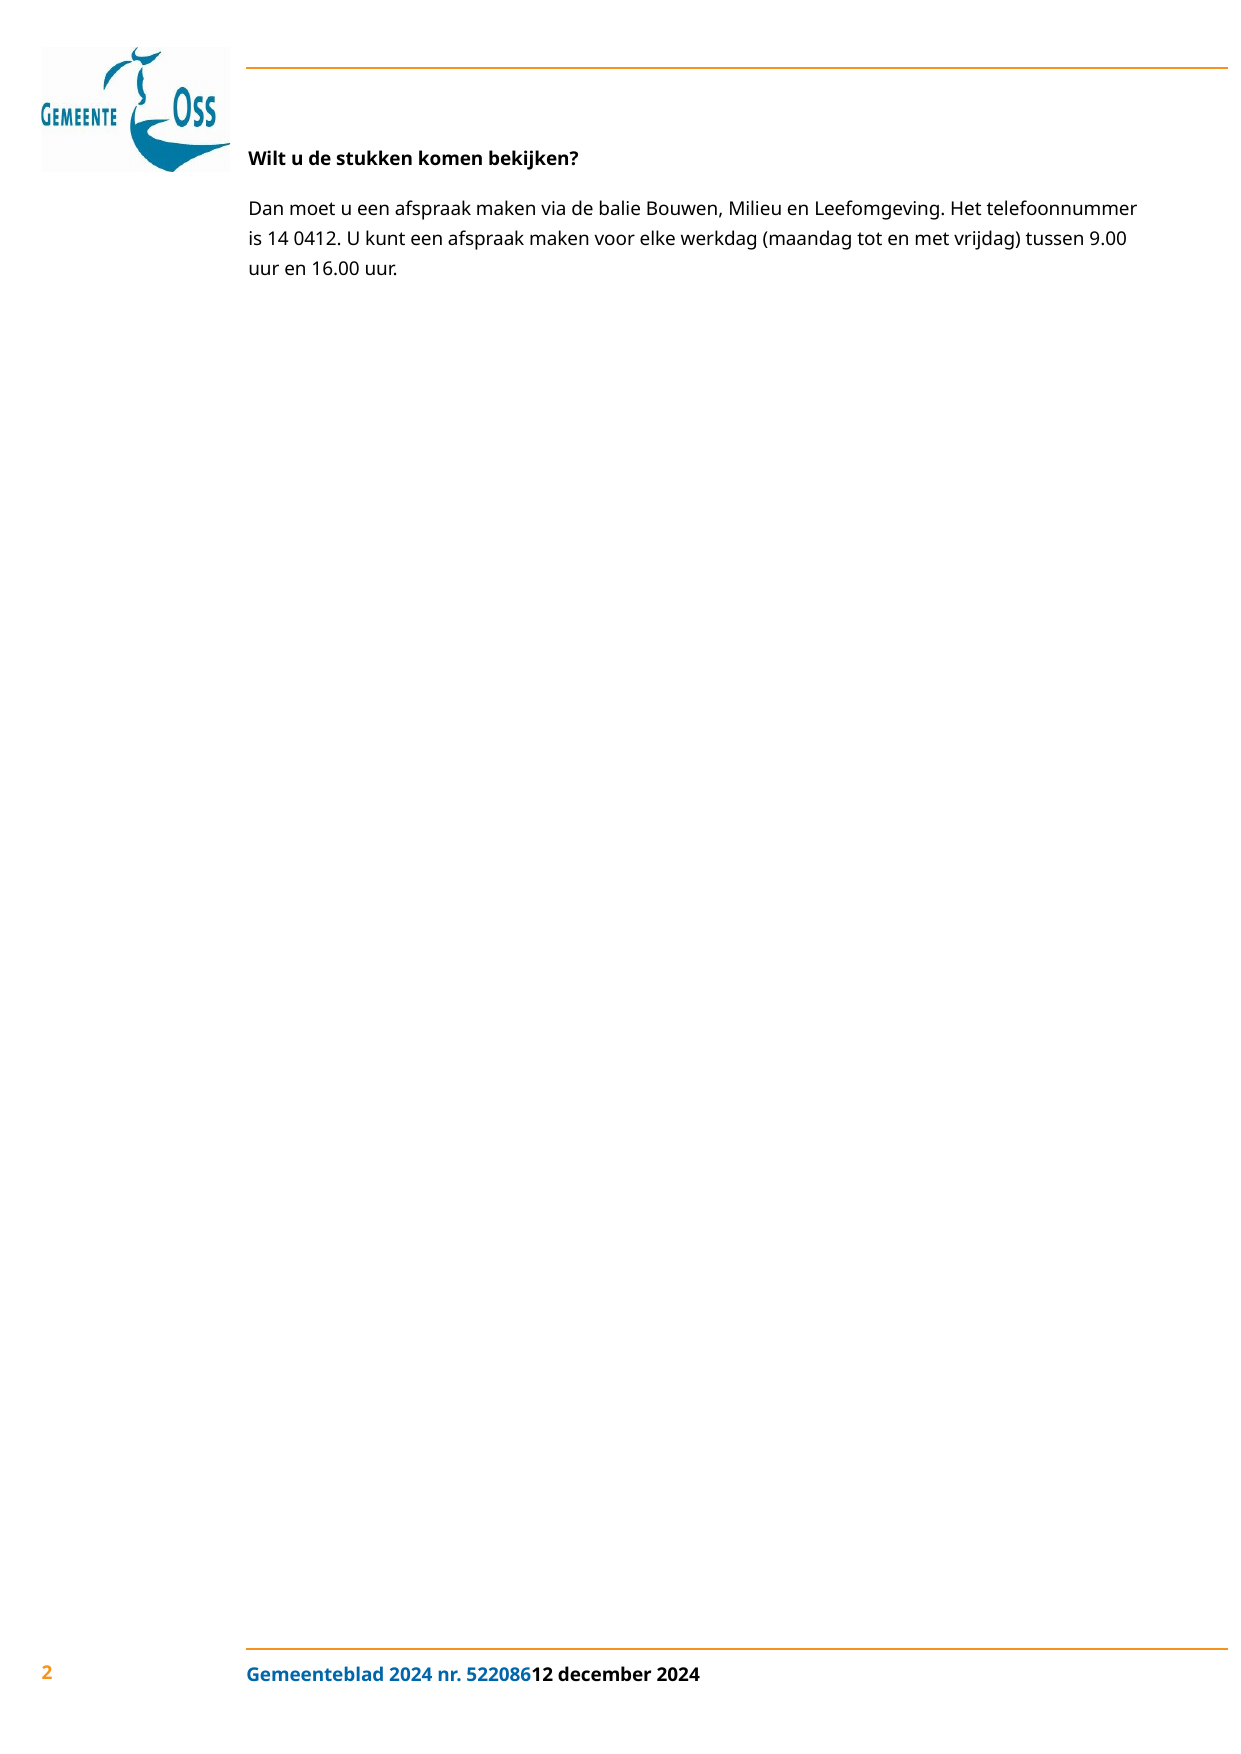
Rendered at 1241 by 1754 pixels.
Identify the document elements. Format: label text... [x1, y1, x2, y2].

text Wilt u de stukken komen bekijken? [248, 145, 1152, 171]
text Dan moet u een afspraak maken via de balie Bouwen, Milieu en Leefomgeving. Het telefoonnummer is 14 0412. U kunt een afspraak maken voor elke werkdag (maandag tot en met vrijdag) tussen 9.00 uur en 16.00 uur. [248, 196, 1152, 281]
picture [41, 47, 231, 172]
